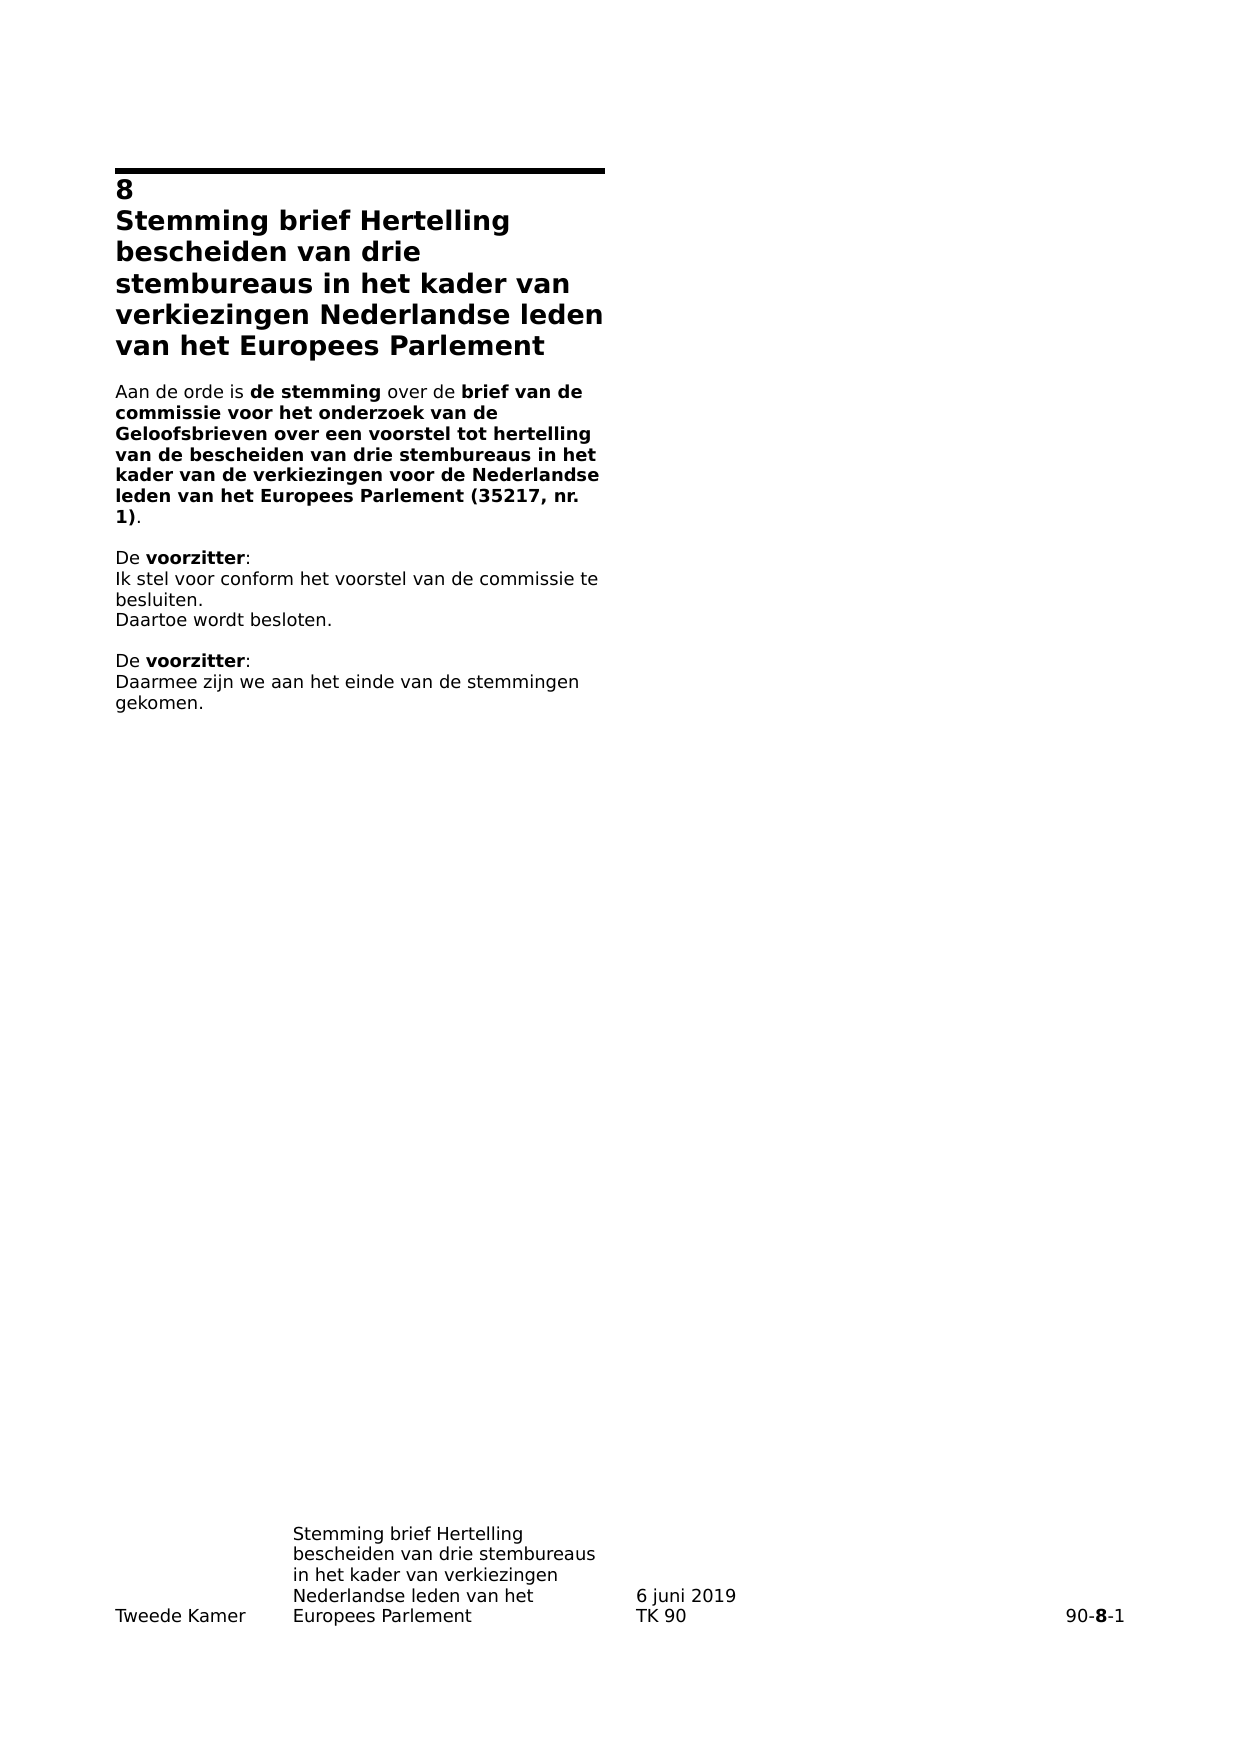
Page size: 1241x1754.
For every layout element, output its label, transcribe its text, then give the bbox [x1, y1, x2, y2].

text Aan de orde is de stemming over de brief van de commissie voor het onderzoek van de Geloofsbrieven over een voorstel tot hertelling van de bescheiden van drie stembureaus in het kader van de verkiezingen voor de Nederlandse leden van het Europees Parlement (35217, nr. 1). [115, 382, 605, 528]
text Ik stel voor conform het voorstel van de commissie te besluiten. [115, 568, 605, 610]
text De voorzitter: [115, 651, 605, 672]
text Daarmee zijn we aan het einde van de stemmingen gekomen. [115, 672, 605, 713]
title 8 Stemming brief Hertelling bescheiden van drie stembureaus in het kader van verkiezingen Nederlandse leden van het Europees Parlement [115, 174, 605, 362]
text Daartoe wordt besloten. [115, 610, 605, 631]
text De voorzitter: [115, 548, 605, 568]
